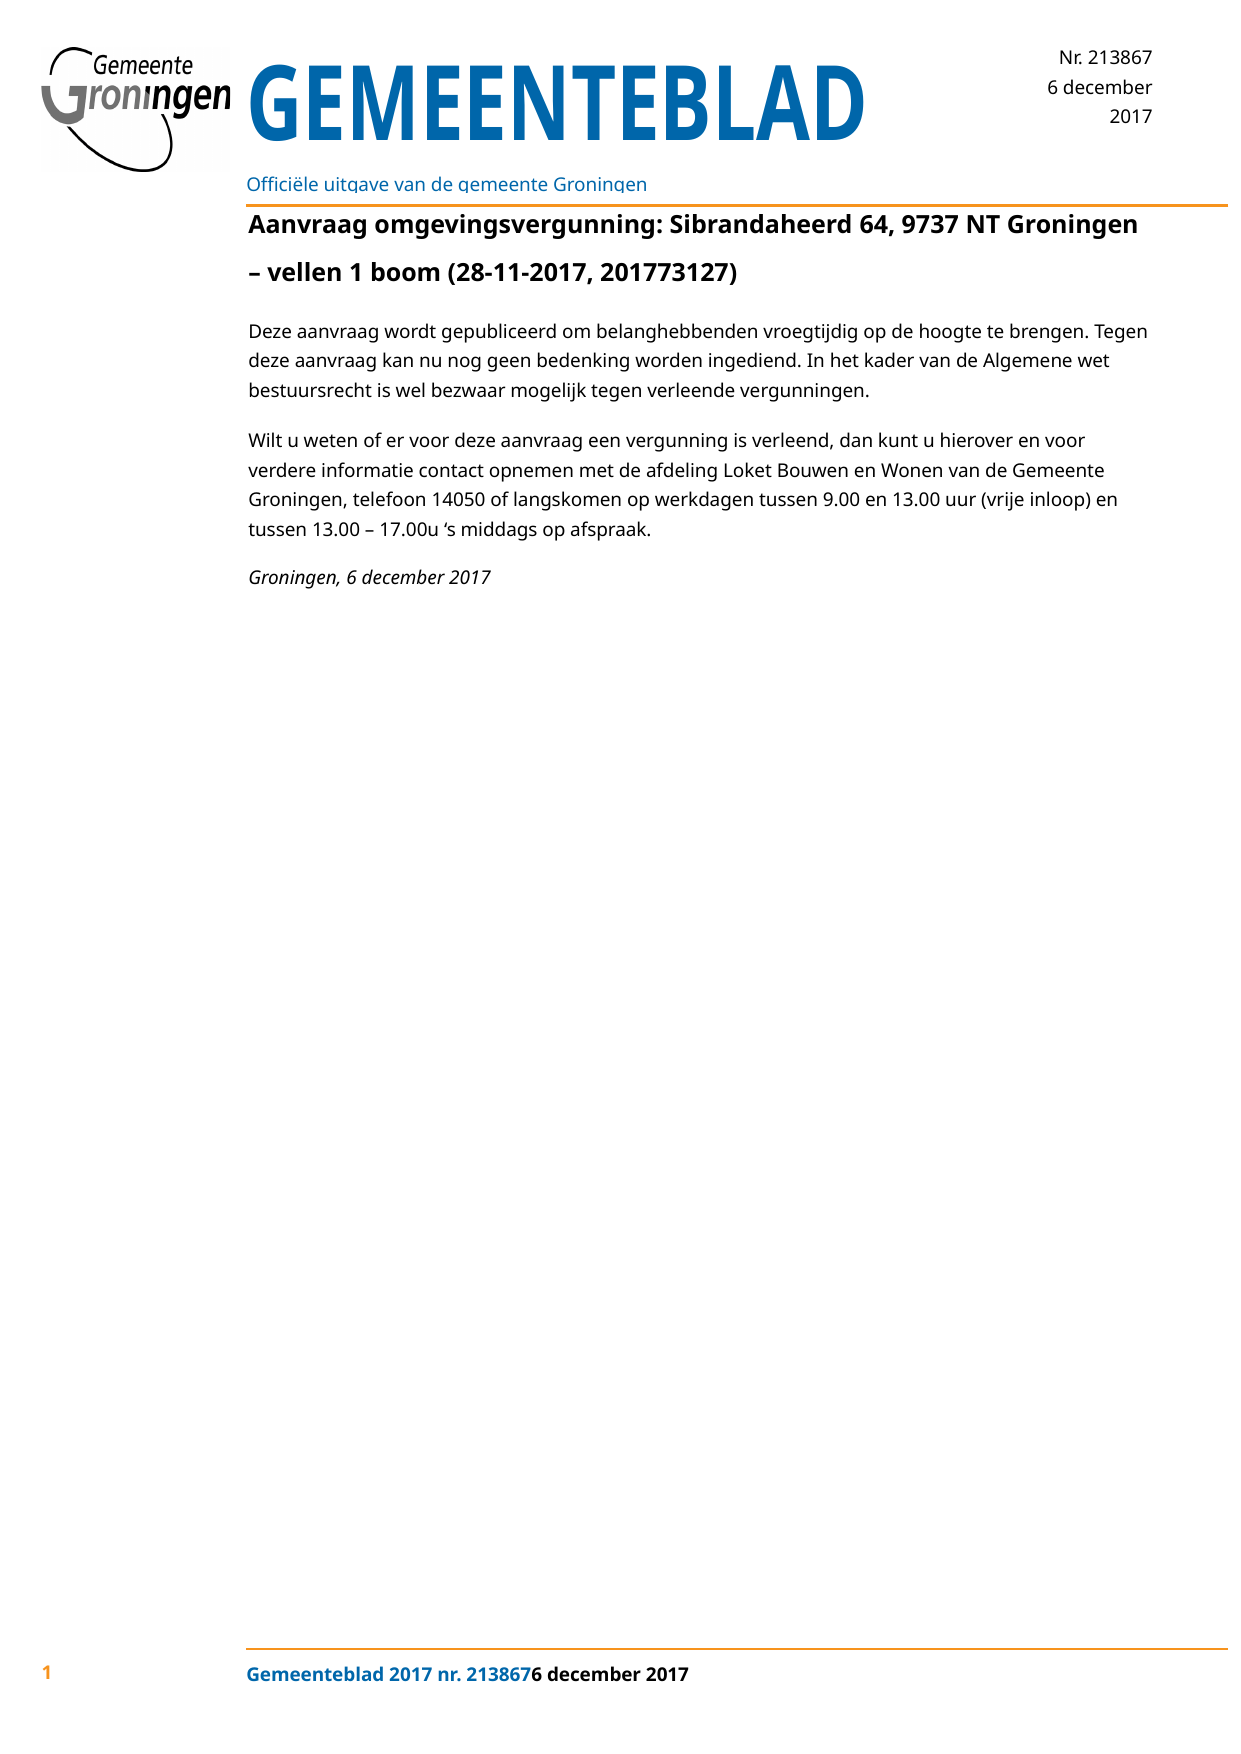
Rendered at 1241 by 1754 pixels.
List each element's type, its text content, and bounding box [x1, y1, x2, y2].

text Groningen, 6 december 2017 [248, 564, 1152, 590]
text Wilt u weten of er voor deze aanvraag een vergunning is verleend, dan kunt u hierover en voor verdere informatie contact opnemen met de afdeling Loket Bouwen en Wonen van de Gemeente Groningen, telefoon 14050 of langskomen op werkdagen tussen 9.00 en 13.00 uur (vrije inloop) en tussen 13.00 – 17.00u ‘s middags op afspraak. [248, 427, 1152, 542]
picture [41, 47, 231, 172]
text Deze aanvraag wordt gepubliceerd om belanghebbenden vroegtijdig op de hoogte te brengen. Tegen deze aanvraag kan nu nog geen bedenking worden ingediend. In het kader van de Algemene wet bestuursrecht is wel bezwaar mogelijk tegen verleende vergunningen. [248, 318, 1152, 403]
text Aanvraag omgevingsvergunning: Sibrandaheerd 64, 9737 NT Groningen – vellen 1 boom (28-11-2017, 201773127) [248, 207, 1152, 288]
